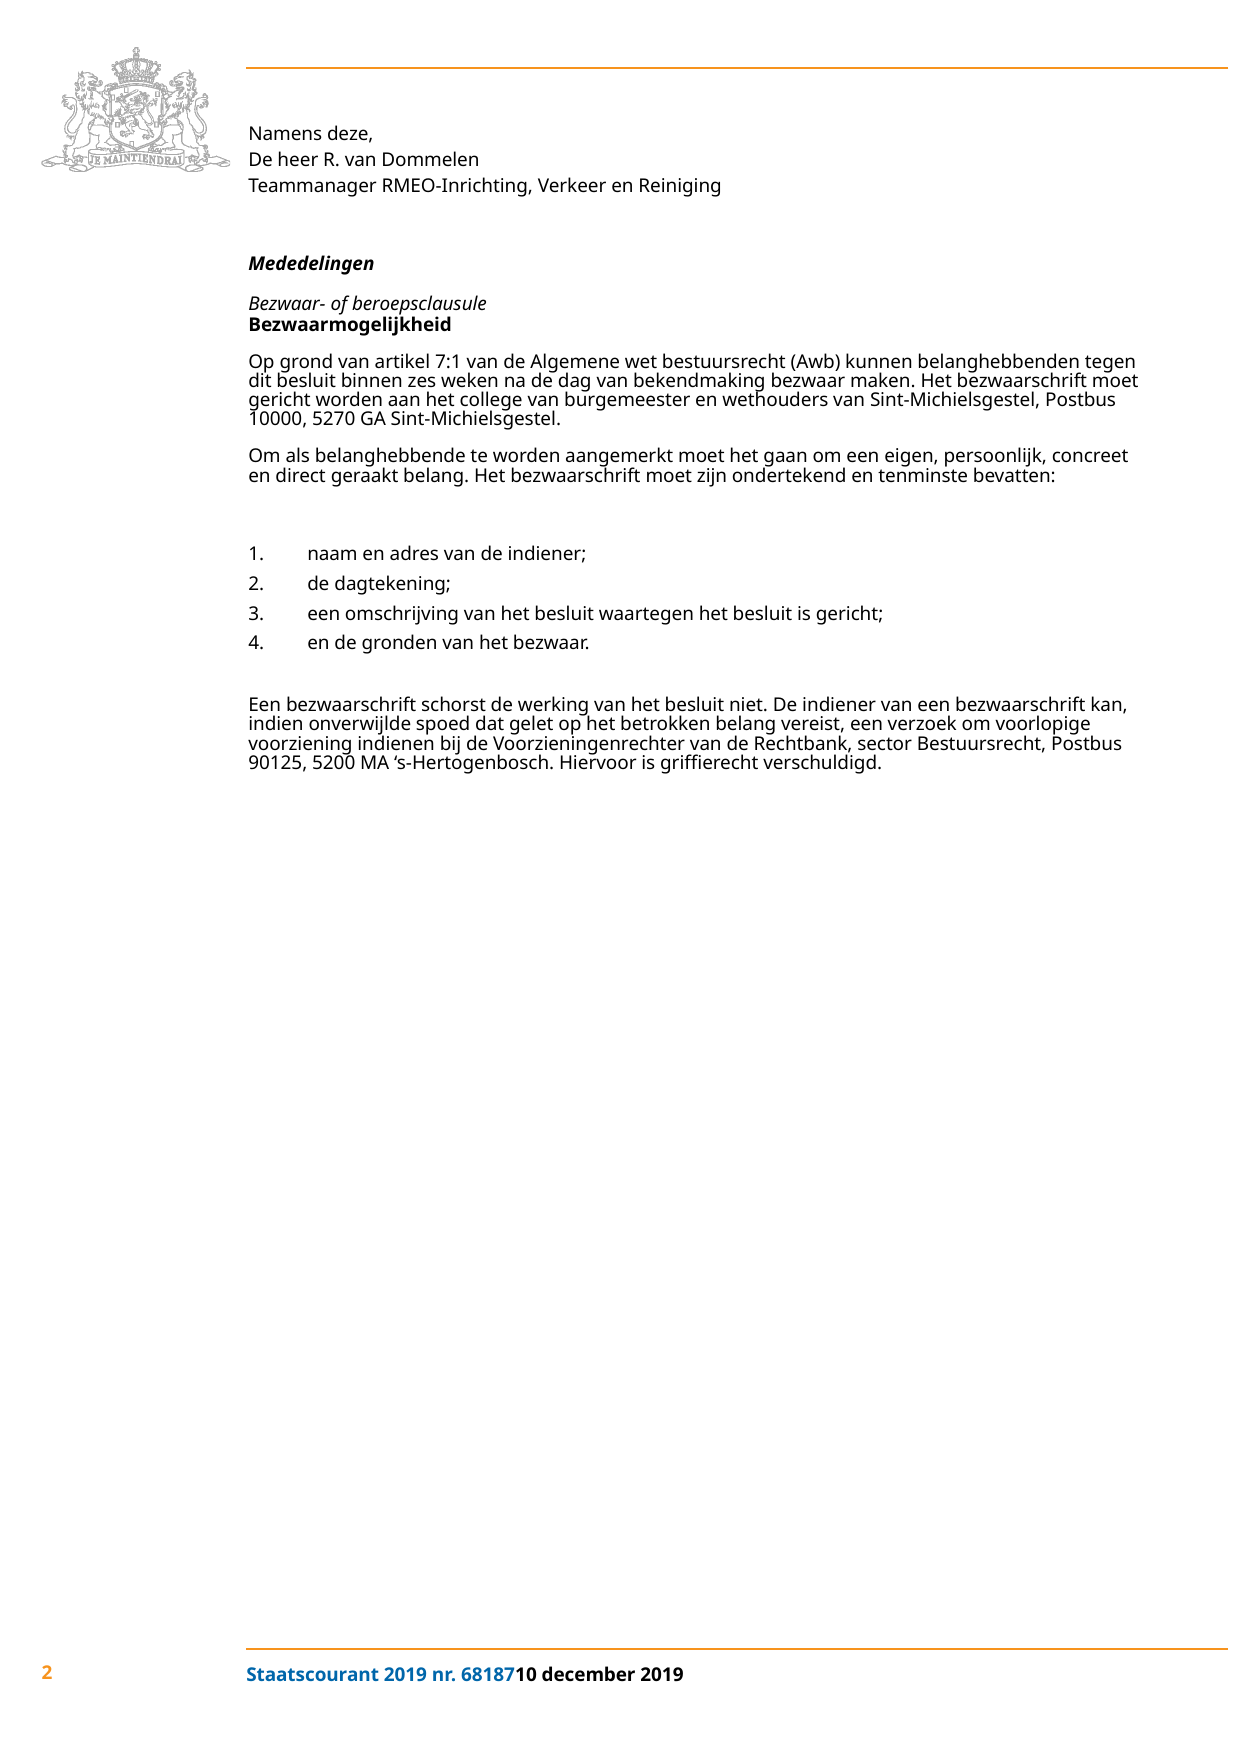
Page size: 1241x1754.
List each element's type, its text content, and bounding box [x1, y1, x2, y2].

list naam en adres van de indiener; [248, 541, 1152, 566]
text Bezwaar- of beroepsclausule [248, 290, 1152, 316]
picture [41, 47, 231, 172]
list de dagtekening; [248, 570, 1152, 596]
list en de gronden van het bezwaar. [248, 629, 1152, 655]
text Bezwaarmogelijkheid [248, 316, 1152, 335]
text Een bezwaarschrift schorst de werking van het besluit niet. De indiener van een bezwaarschrift kan, indien onverwijlde spoed dat gelet op het betrokken belang vereist, een verzoek om voorlopige voorziening indienen bij de Voorzieningenrechter van de Rechtbank, sector Bestuursrecht, Postbus 90125, 5200 MA ‘s-Hertogenbosch. Hiervoor is griffierecht verschuldigd. [248, 696, 1152, 773]
text Namens deze, [248, 121, 1152, 146]
list een omschrijving van het besluit waartegen het besluit is gericht; [248, 600, 1152, 626]
text Op grond van artikel 7:1 van de Algemene wet bestuursrecht (Awb) kunnen belanghebbenden tegen dit besluit binnen zes weken na de dag van bekendmaking bezwaar maken. Het bezwaarschrift moet gericht worden aan het college van burgemeester en wethouders van Sint-Michielsgestel, Postbus 10000, 5270 GA Sint-Michielsgestel. [248, 353, 1152, 430]
text De heer R. van Dommelen [248, 146, 1152, 172]
text Teammanager RMEO-Inrichting, Verkeer en Reiniging [248, 172, 1152, 198]
text Mededelingen [248, 251, 1152, 276]
text Om als belanghebbende te worden aangemerkt moet het gaan om een eigen, persoonlijk, concreet en direct geraakt belang. Het bezwaarschrift moet zijn ondertekend en tenminste bevatten: [248, 447, 1152, 486]
